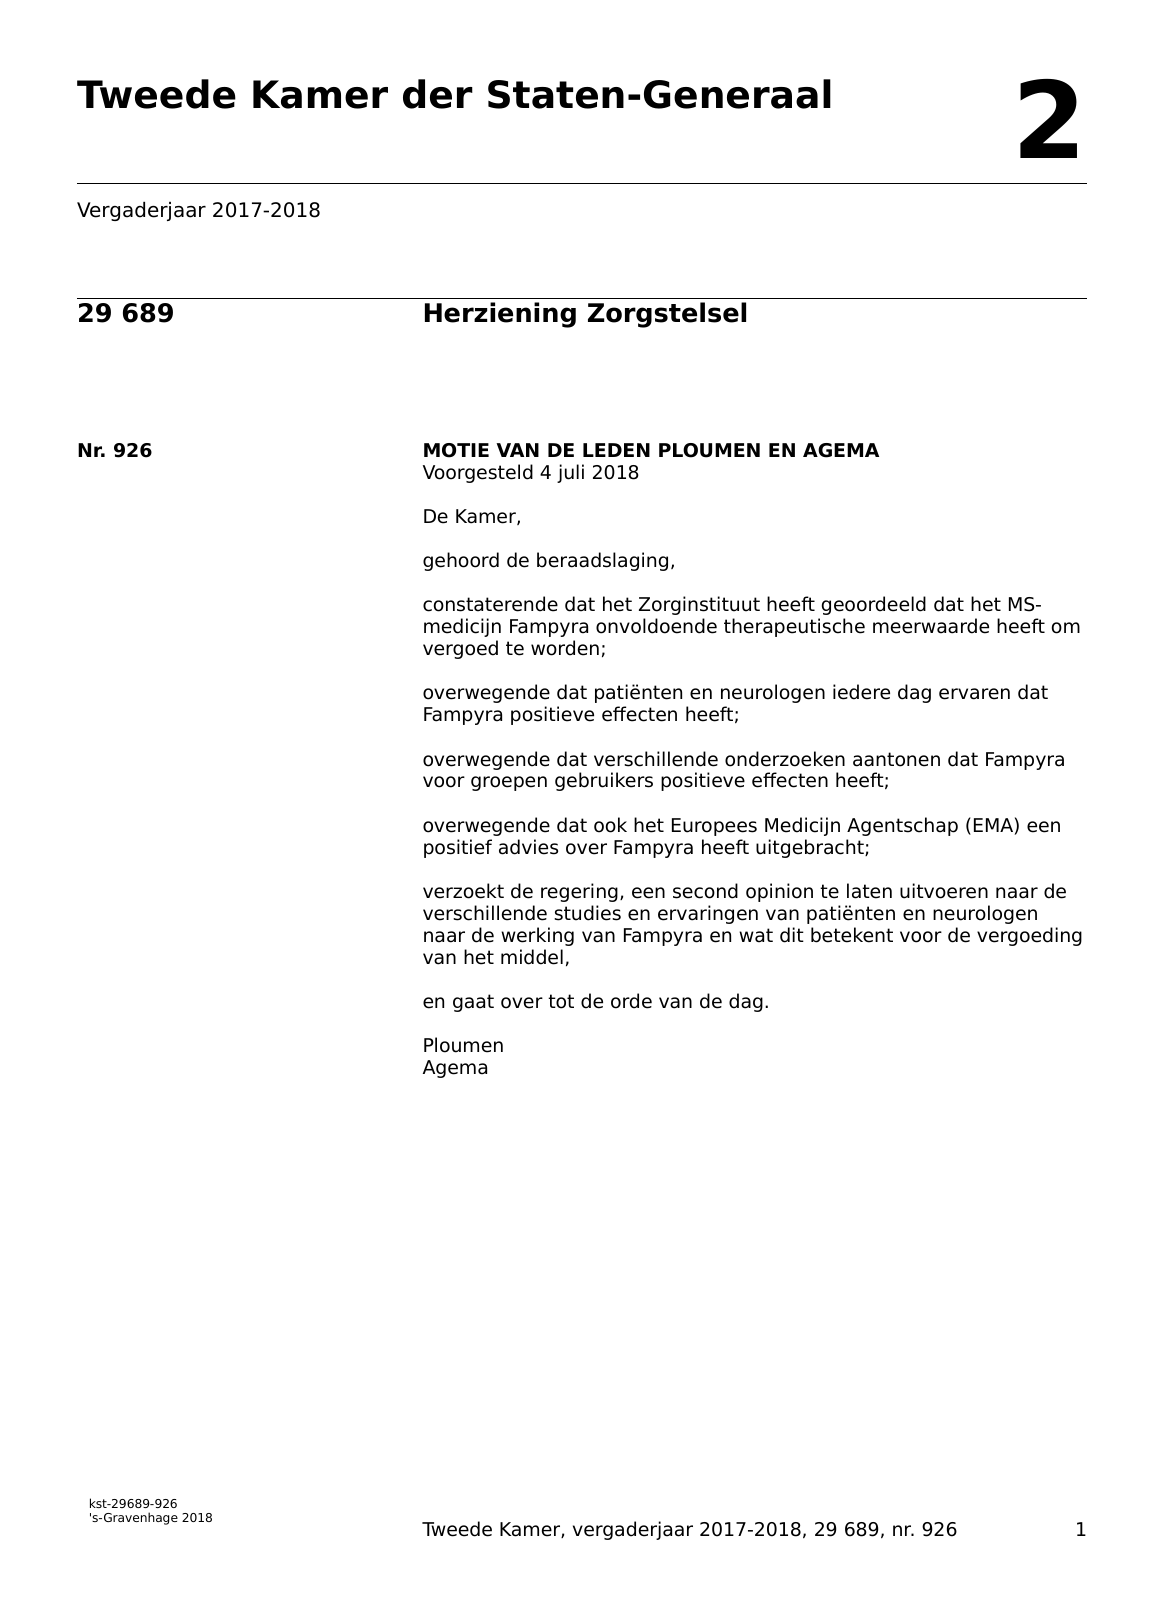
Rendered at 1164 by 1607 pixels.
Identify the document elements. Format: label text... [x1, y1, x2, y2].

text overwegende dat ook het Europees Medicijn Agentschap (EMA) een positief advies over Fampyra heeft uitgebracht; [422, 814, 1087, 858]
text Agema [422, 1057, 1087, 1079]
table_cell Vergaderjaar 2017-2018 [77, 184, 1087, 298]
text 's-Gravenhage 2018 [88, 1511, 323, 1525]
text Voorgesteld 4 juli 2018 [422, 462, 1087, 484]
text Ploumen [422, 1035, 1087, 1057]
table_header 2 [886, 59, 1087, 183]
text De Kamer, [422, 506, 1087, 528]
text verzoekt de regering, een second opinion te laten uitvoeren naar de verschillende studies en ervaringen van patiënten en neurologen naar de werking van Fampyra en wat dit betekent voor de vergoeding van het middel, [422, 881, 1087, 969]
text gehoord de beraadslaging, [422, 550, 1087, 572]
subtitle Nr. 926 MOTIE VAN DE LEDEN PLOUMEN EN AGEMA [77, 440, 1087, 462]
subtitle 29 689 Herziening Zorgstelsel [77, 299, 1087, 329]
table_header Tweede Kamer der Staten-Generaal [77, 59, 886, 183]
text overwegende dat patiënten en neurologen iedere dag ervaren dat Fampyra positieve effecten heeft; [422, 682, 1087, 726]
text en gaat over tot de orde van de dag. [422, 991, 1087, 1013]
text kst-29689-926 [88, 1497, 323, 1511]
text overwegende dat verschillende onderzoeken aantonen dat Fampyra voor groepen gebruikers positieve effecten heeft; [422, 748, 1087, 792]
text constaterende dat het Zorginstituut heeft geoordeeld dat het MS-medicijn Fampyra onvoldoende therapeutische meerwaarde heeft om vergoed te worden; [422, 594, 1087, 660]
